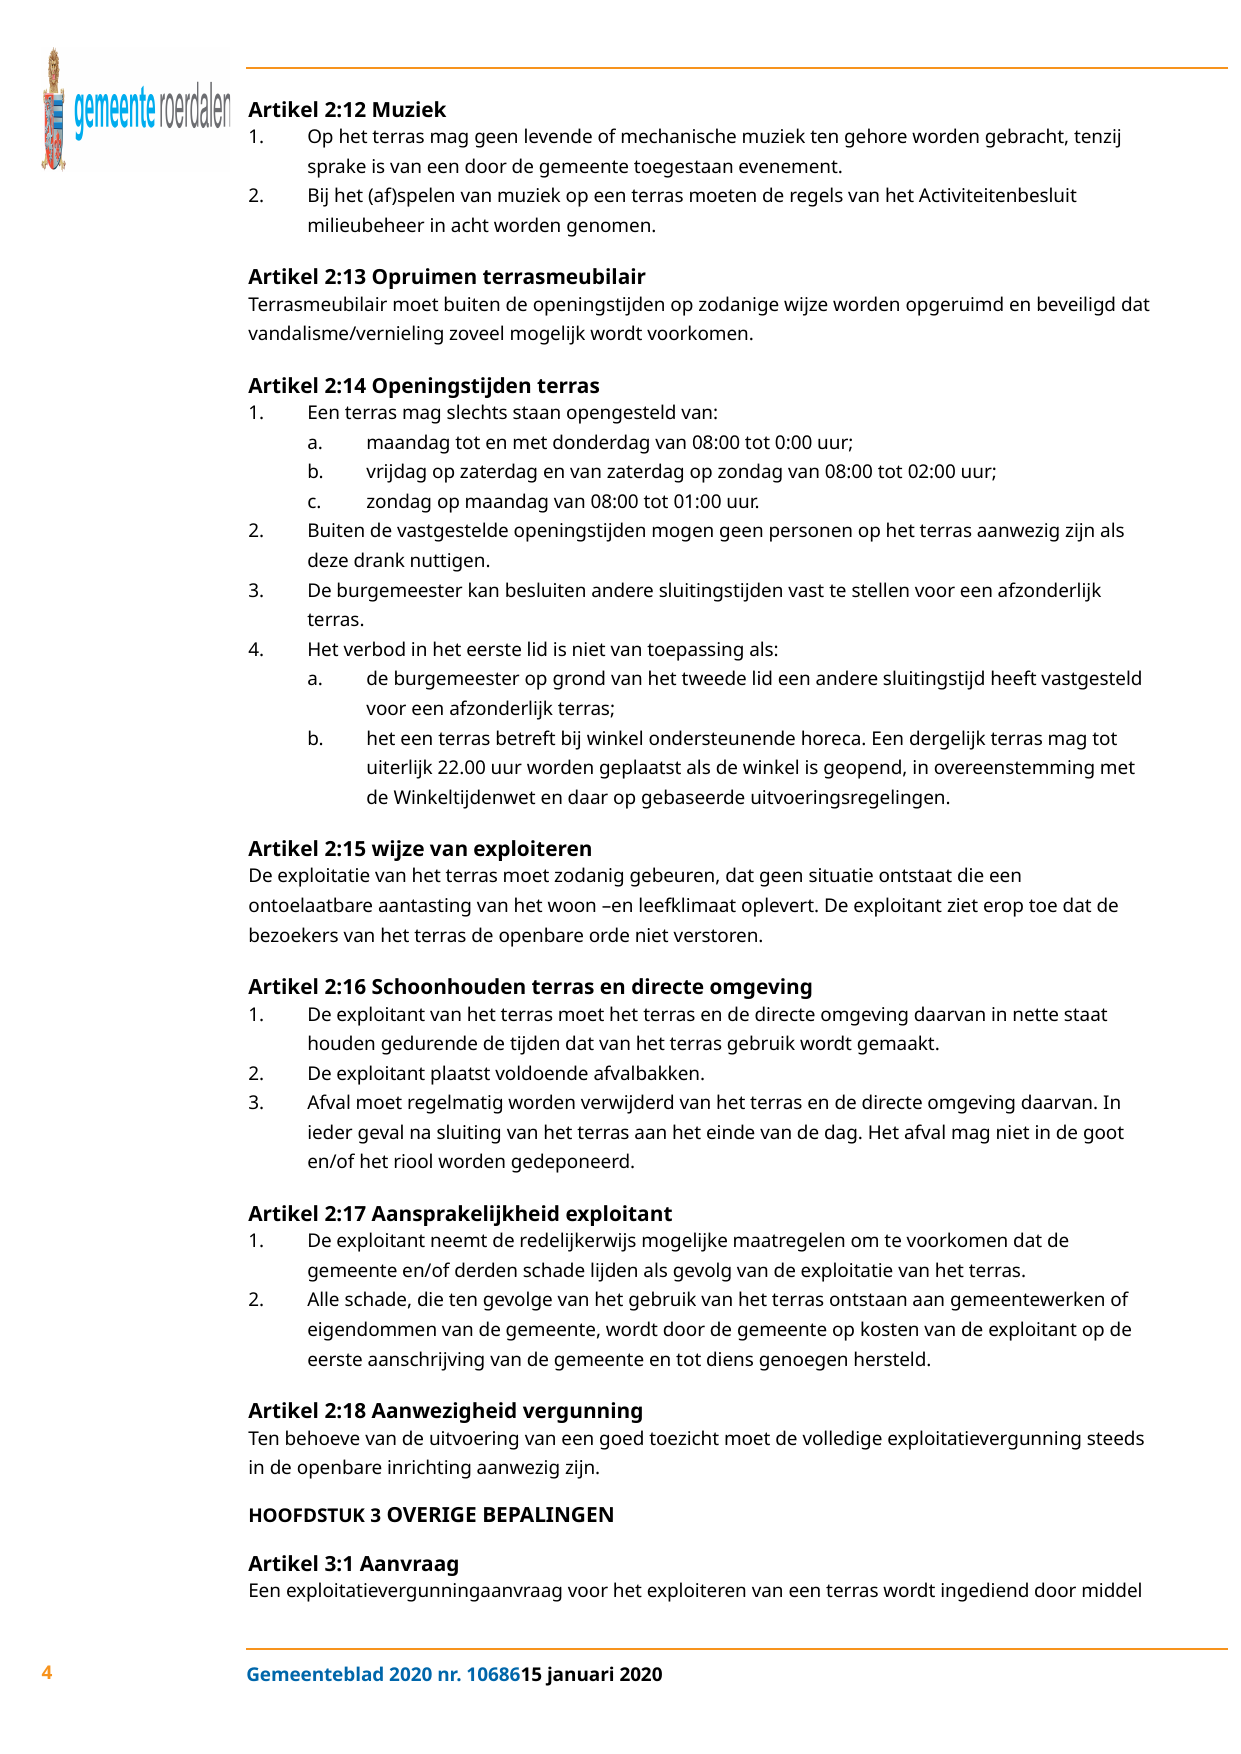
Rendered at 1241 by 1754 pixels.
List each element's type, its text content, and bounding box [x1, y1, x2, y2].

picture [41, 47, 231, 172]
text Artikel 3:1 Aanvraag [248, 1549, 1152, 1578]
list De exploitant van het terras moet het terras en de directe omgeving daarvan in nette staat houden gedurende de tijden dat van het terras gebruik wordt gemaakt. [248, 1001, 1152, 1056]
list De exploitant neemt de redelijkerwijs mogelijke maatregelen om te voorkomen dat de gemeente en/of derden schade lijden als gevolg van de exploitatie van het terras. [248, 1227, 1152, 1283]
list De burgemeester kan besluiten andere sluitingstijden vast te stellen voor een afzonderlijk terras. [248, 577, 1152, 632]
text Artikel 2:17 Aansprakelijkheid exploitant [248, 1199, 1152, 1227]
list zondag op maandag van 08:00 tot 01:00 uur. [307, 488, 1152, 514]
text Artikel 2:18 Aanwezigheid vergunning [248, 1396, 1152, 1425]
list maandag tot en met donderdag van 08:00 tot 0:00 uur; [307, 429, 1152, 454]
text Een exploitatievergunningaanvraag voor het exploiteren van een terras wordt ingediend door middel [248, 1578, 1152, 1603]
text Ten behoeve van de uitvoering van een goed toezicht moet de volledige exploitatievergunning steeds in de openbare inrichting aanwezig zijn. [248, 1425, 1152, 1480]
list Buiten de vastgestelde openingstijden mogen geen personen op het terras aanwezig zijn als deze drank nuttigen. [248, 518, 1152, 573]
text Artikel 2:12 Muziek [248, 95, 1152, 123]
text De exploitatie van het terras moet zodanig gebeuren, dat geen situatie ontstaat die een ontoelaatbare aantasting van het woon –en leefklimaat oplevert. De exploitant ziet erop toe dat de bezoekers van het terras de openbare orde niet verstoren. [248, 863, 1152, 948]
text Artikel 2:15 wijze van exploiteren [248, 834, 1152, 863]
list De exploitant plaatst voldoende afvalbakken. [248, 1060, 1152, 1086]
list Afval moet regelmatig worden verwijderd van het terras en de directe omgeving daarvan. In ieder geval na sluiting van het terras aan het einde van de dag. Het afval mag niet in de goot en/of het riool worden gedeponeerd. [248, 1089, 1152, 1174]
list Het verbod in het eerste lid is niet van toepassing als: [248, 636, 1152, 662]
text Terrasmeubilair moet buiten de openingstijden op zodanige wijze worden opgeruimd en beveiligd dat vandalisme/vernieling zoveel mogelijk wordt voorkomen. [248, 291, 1152, 346]
text HOOFDSTUK 3 OVERIGE BEPALINGEN [248, 1500, 1152, 1528]
list Op het terras mag geen levende of mechanische muziek ten gehore worden gebracht, tenzij sprake is van een door de gemeente toegestaan evenement. [248, 123, 1152, 178]
list de burgemeester op grond van het tweede lid een andere sluitingstijd heeft vastgesteld voor een afzonderlijk terras; [307, 666, 1152, 721]
list het een terras betreft bij winkel ondersteunende horeca. Een dergelijk terras mag tot uiterlijk 22.00 uur worden geplaatst als de winkel is geopend, in overeenstemming met de Winkeltijdenwet en daar op gebaseerde uitvoeringsregelingen. [307, 725, 1152, 809]
list Bij het (af)spelen van muziek op een terras moeten de regels van het Activiteitenbesluit milieubeheer in acht worden genomen. [248, 182, 1152, 238]
list vrijdag op zaterdag en van zaterdag op zondag van 08:00 tot 02:00 uur; [307, 458, 1152, 484]
list Een terras mag slechts staan opengesteld van: [248, 399, 1152, 425]
text Artikel 2:16 Schoonhouden terras en directe omgeving [248, 972, 1152, 1001]
list Alle schade, die ten gevolge van het gebruik van het terras ontstaan aan gemeentewerken of eigendommen van de gemeente, wordt door de gemeente op kosten van de exploitant op de eerste aanschrijving van de gemeente en tot diens genoegen hersteld. [248, 1287, 1152, 1372]
text Artikel 2:14 Openingstijden terras [248, 371, 1152, 399]
text Artikel 2:13 Opruimen terrasmeubilair [248, 262, 1152, 291]
